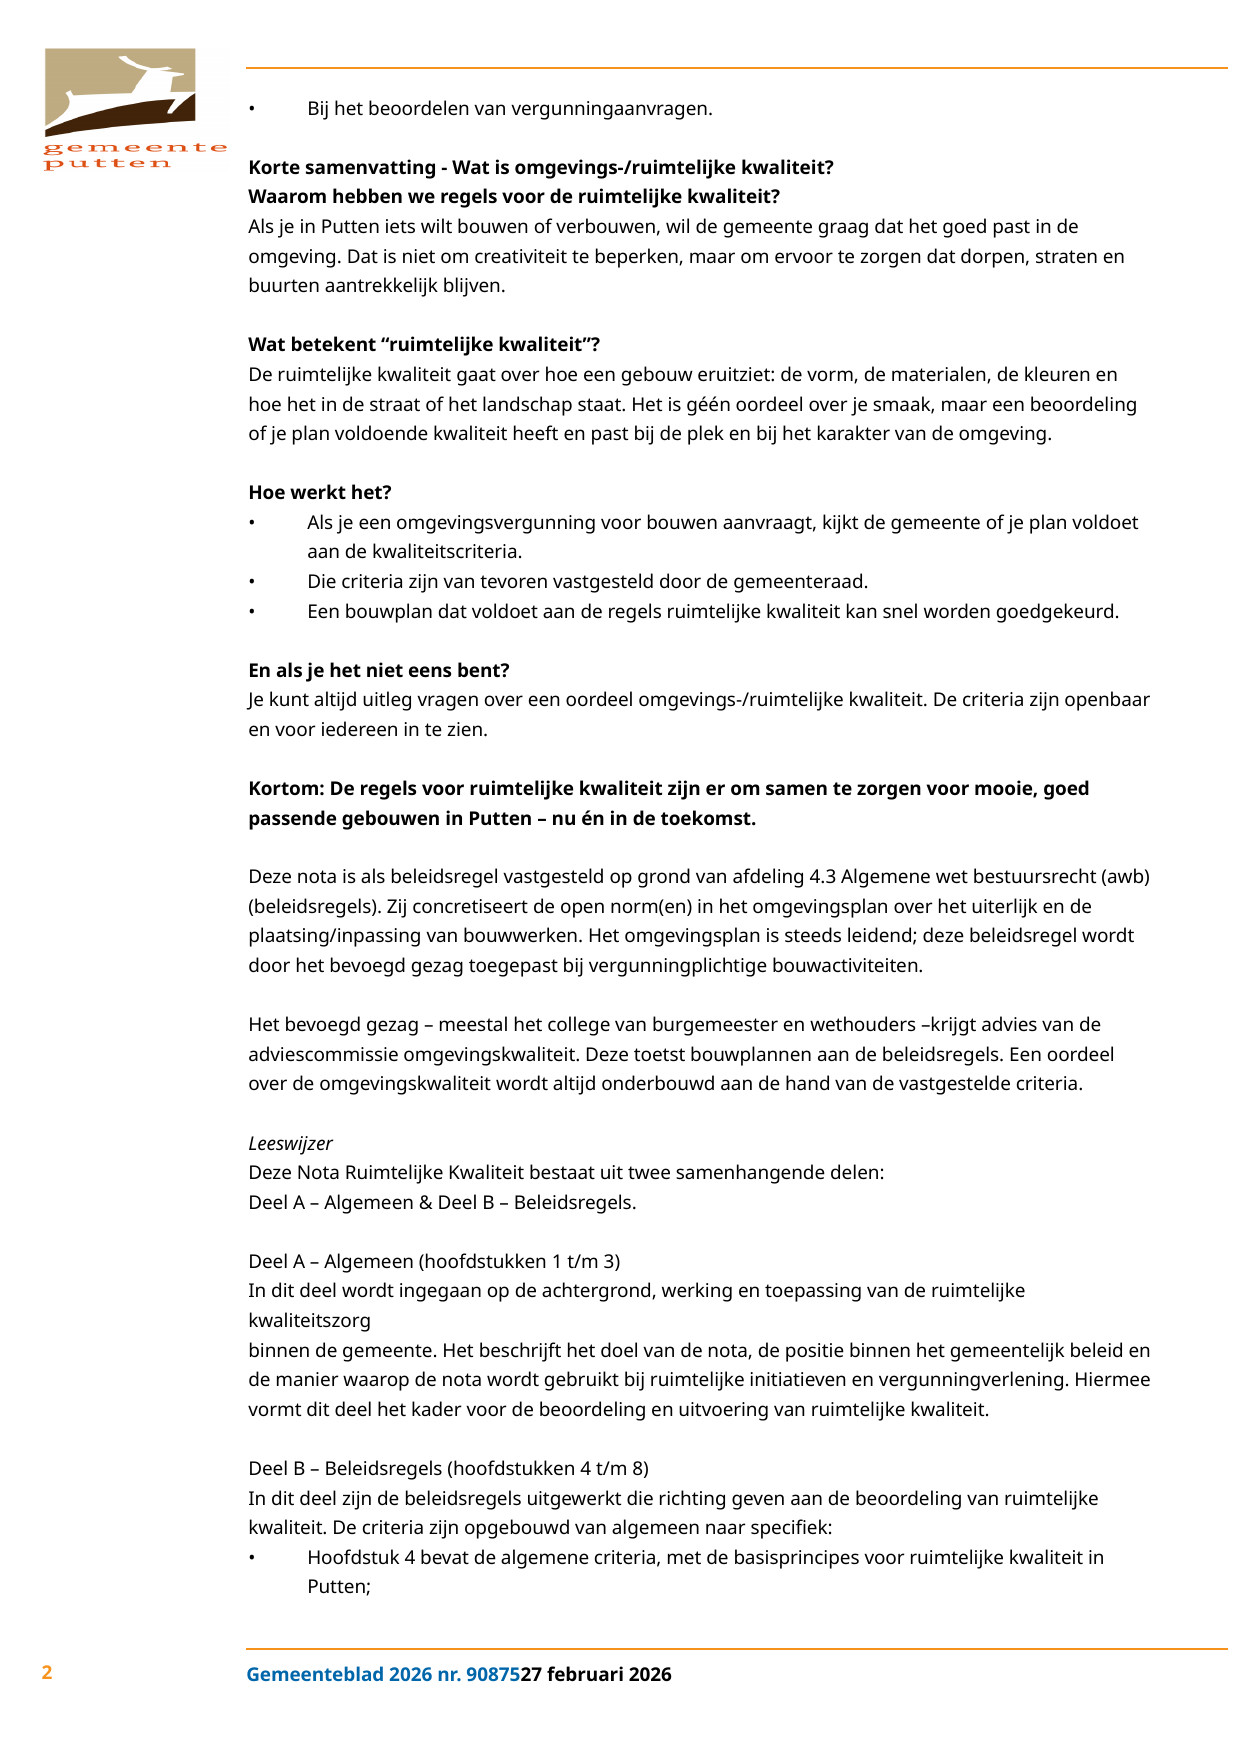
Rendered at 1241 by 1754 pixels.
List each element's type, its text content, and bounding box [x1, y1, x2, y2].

text Deel B – Beleidsregels (hoofdstukken 4 t/m 8) [248, 1455, 1152, 1481]
text Deze Nota Ruimtelijke Kwaliteit bestaat uit twee samenhangende delen: [248, 1159, 1152, 1185]
list Bij het beoordelen van vergunningaanvragen. [248, 95, 1152, 121]
picture [41, 47, 231, 172]
text Deze nota is als beleidsregel vastgesteld op grond van afdeling 4.3 Algemene wet bestuursrecht (awb) (beleidsregels). Zij concretiseert de open norm(en) in het omgevingsplan over het uiterlijk en de plaatsing/inpassing van bouwwerken. Het omgevingsplan is steeds leidend; deze beleidsregel wordt door het bevoegd gezag toegepast bij vergunningplichtige bouwactiviteiten. [248, 863, 1152, 978]
text Het bevoegd gezag – meestal het college van burgemeester en wethouders –krijgt advies van de adviescommissie omgevingskwaliteit. Deze toetst bouwplannen aan de beleidsregels. Een oordeel over de omgevingskwaliteit wordt altijd onderbouwd aan de hand van de vastgestelde criteria. [248, 1011, 1152, 1096]
text binnen de gemeente. Het beschrijft het doel van de nota, de positie binnen het gemeentelijk beleid en de manier waarop de nota wordt gebruikt bij ruimtelijke initiatieven en vergunningverlening. Hiermee vormt dit deel het kader voor de beoordeling en uitvoering van ruimtelijke kwaliteit. [248, 1337, 1152, 1422]
text In dit deel zijn de beleidsregels uitgewerkt die richting geven aan de beoordeling van ruimtelijke kwaliteit. De criteria zijn opgebouwd van algemeen naar specifiek: [248, 1485, 1152, 1540]
text Deel A – Algemeen & Deel B – Beleidsregels. [248, 1189, 1152, 1214]
text In dit deel wordt ingegaan op de achtergrond, werking en toepassing van de ruimtelijke kwaliteitszorg [248, 1278, 1152, 1333]
text Leeswijzer [248, 1130, 1152, 1155]
list Hoofdstuk 4 bevat de algemene criteria, met de basisprincipes voor ruimtelijke kwaliteit in Putten; [248, 1544, 1152, 1599]
table_header Korte samenvatting - Wat is omgevings-/ruimtelijke kwaliteit? Waarom hebben we regels voor de ruimtelijke kwaliteit? Als je in Putten iets wilt bouwen of verbouwen, wil de gemeente graag dat het goed past in de omgeving. Dat is niet om creativiteit te beperken, maar om ervoor te zorgen dat dorpen, straten en buurten aantrekkelijk blijven. Wat betekent “ruimtelijke kwaliteit”? De ruimtelijke kwaliteit gaat over hoe een gebouw eruitziet: de vorm, de materialen, de kleuren en hoe het in de straat of het landschap staat. Het is géén oordeel over je smaak, maar een beoordeling of je plan voldoende kwaliteit heeft en past bij de plek en bij het karakter van de omgeving. Hoe werkt het? Als je een omgevingsvergunning voor bouwen aanvraagt, kijkt de gemeente of je plan voldoet aan de kwaliteitscriteria. Die criteria zijn van tevoren vastgesteld door de gemeenteraad. Een bouwplan dat voldoet aan de regels ruimtelijke kwaliteit kan snel worden goedgekeurd. En als je het niet eens bent? Je kunt altijd uitleg vragen over een oordeel omgevings-/ruimtelijke kwaliteit. De criteria zijn openbaar en voor iedereen in te zien. Kortom: De regels voor ruimtelijke kwaliteit zijn er om samen te zorgen voor mooie, goed passende gebouwen in Putten – nu én in de toekomst. [248, 154, 1152, 831]
text Deel A – Algemeen (hoofdstukken 1 t/m 3) [248, 1248, 1152, 1274]
